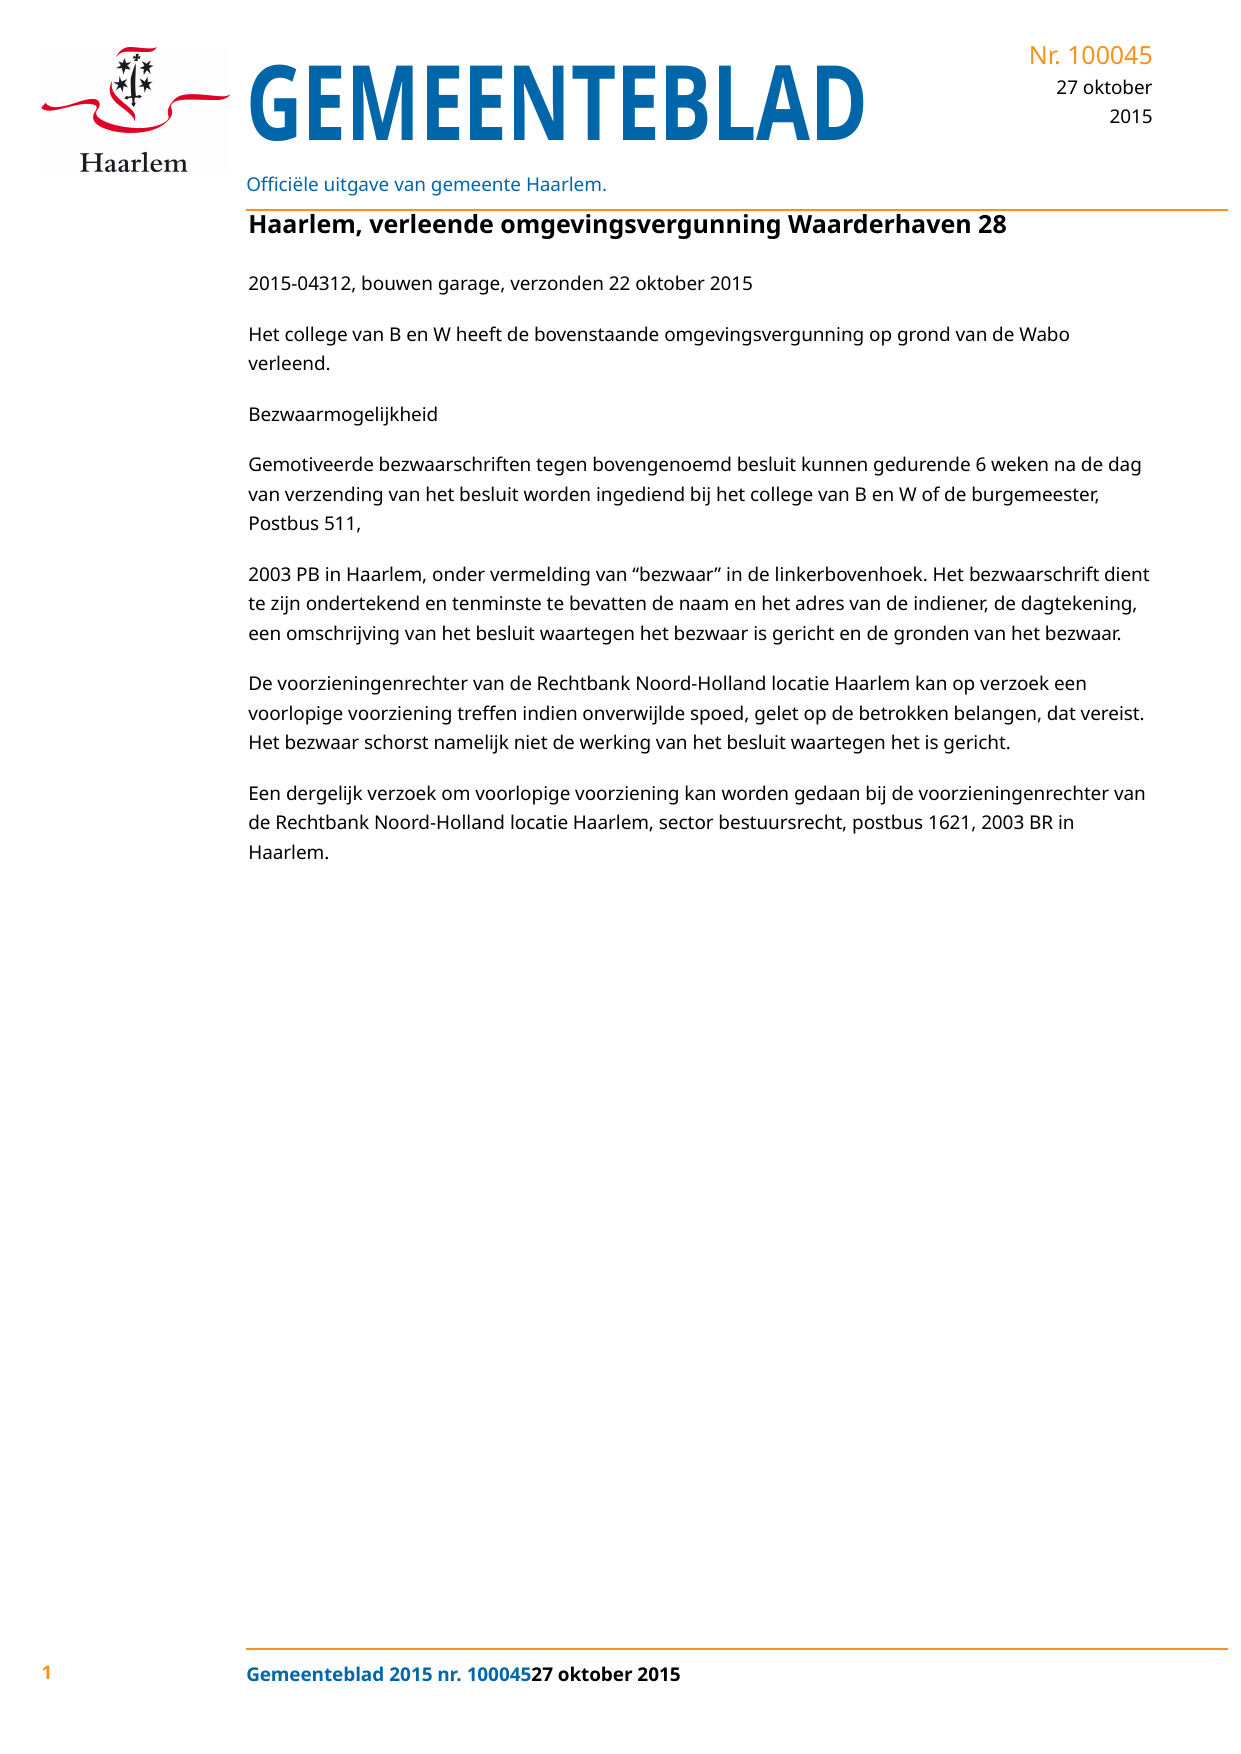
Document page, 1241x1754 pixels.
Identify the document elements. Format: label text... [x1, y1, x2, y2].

text Bezwaarmogelijkheid [248, 401, 1152, 426]
text De voorzieningenrechter van de Rechtbank Noord-Holland locatie Haarlem kan op verzoek een voorlopige voorziening treffen indien onverwijlde spoed, gelet op de betrokken belangen, dat vereist. Het bezwaar schorst namelijk niet de werking van het besluit waartegen het is gericht. [248, 670, 1152, 755]
picture [41, 47, 231, 172]
text Gemotiveerde bezwaarschriften tegen bovengenoemd besluit kunnen gedurende 6 weken na de dag van verzending van het besluit worden ingediend bij het college van B en W of de burgemeester, Postbus 511, [248, 451, 1152, 536]
text Een dergelijk verzoek om voorlopige voorziening kan worden gedaan bij de voorzieningenrechter van de Rechtbank Noord-Holland locatie Haarlem, sector bestuursrecht, postbus 1621, 2003 BR in Haarlem. [248, 780, 1152, 865]
text Het college van B en W heeft de bovenstaande omgevingsvergunning op grond van de Wabo verleend. [248, 321, 1152, 376]
text 2003 PB in Haarlem, onder vermelding van “bezwaar” in de linkerbovenhoek. Het bezwaarschrift dient te zijn ondertekend en tenminste te bevatten de naam en het adres van de indiener, de dagtekening, een omschrijving van het besluit waartegen het bezwaar is gericht en de gronden van het bezwaar. [248, 561, 1152, 646]
text 2015-04312, bouwen garage, verzonden 22 oktober 2015 [248, 270, 1152, 296]
text Haarlem, verleende omgevingsvergunning Waarderhaven 28 [248, 211, 1152, 241]
